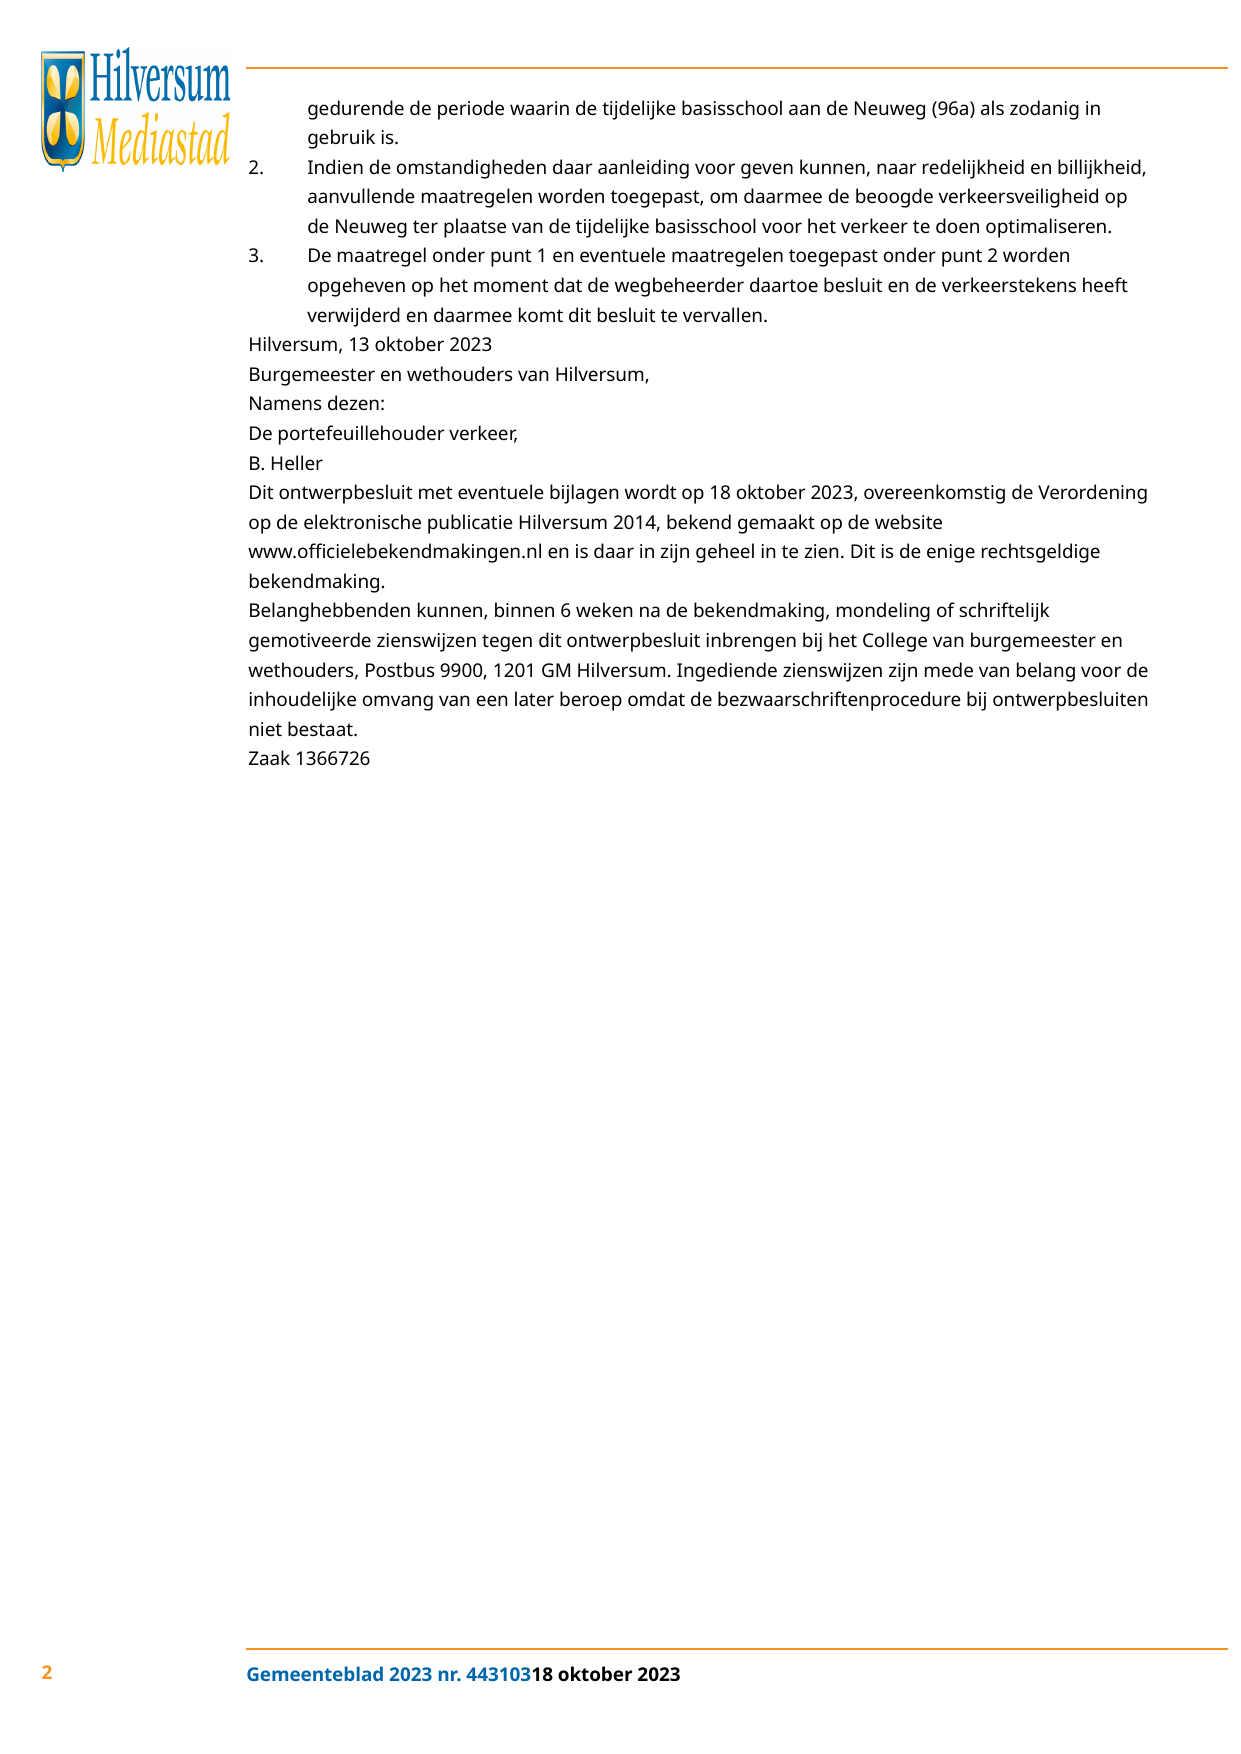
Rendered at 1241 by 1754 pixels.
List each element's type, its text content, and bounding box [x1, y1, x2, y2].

list De maatregel onder punt 1 en eventuele maatregelen toegepast onder punt 2 worden opgeheven op het moment dat de wegbeheerder daartoe besluit en de verkeerstekens heeft verwijderd en daarmee komt dit besluit te vervallen. [248, 243, 1152, 328]
list gedurende de periode waarin de tijdelijke basisschool aan de Neuweg (96a) als zodanig in gebruik is. [248, 95, 1152, 150]
text Namens dezen: [248, 391, 1152, 416]
list Indien de omstandigheden daar aanleiding voor geven kunnen, naar redelijkheid en billijkheid, aanvullende maatregelen worden toegepast, om daarmee de beoogde verkeersveiligheid op de Neuweg ter plaatse van de tijdelijke basisschool voor het verkeer te doen optimaliseren. [248, 154, 1152, 239]
text Burgemeester en wethouders van Hilversum, [248, 361, 1152, 387]
picture [41, 47, 231, 172]
text B. Heller [248, 450, 1152, 476]
text Belanghebbenden kunnen, binnen 6 weken na de bekendmaking, mondeling of schriftelijk gemotiveerde zienswijzen tegen dit ontwerpbesluit inbrengen bij het College van burgemeester en wethouders, Postbus 9900, 1201 GM Hilversum. Ingediende zienswijzen zijn mede van belang voor de inhoudelijke omvang van een later beroep omdat de bezwaarschriftenprocedure bij ontwerpbesluiten niet bestaat. [248, 598, 1152, 742]
text Zaak 1366726 [248, 746, 1152, 771]
text Hilversum, 13 oktober 2023 [248, 331, 1152, 357]
text Dit ontwerpbesluit met eventuele bijlagen wordt op 18 oktober 2023, overeenkomstig de Verordening op de elektronische publicatie Hilversum 2014, bekend gemaakt op de website www.officielebekendmakingen.nl en is daar in zijn geheel in te zien. Dit is de enige rechtsgeldige bekendmaking. [248, 479, 1152, 594]
text De portefeuillehouder verkeer, [248, 420, 1152, 446]
